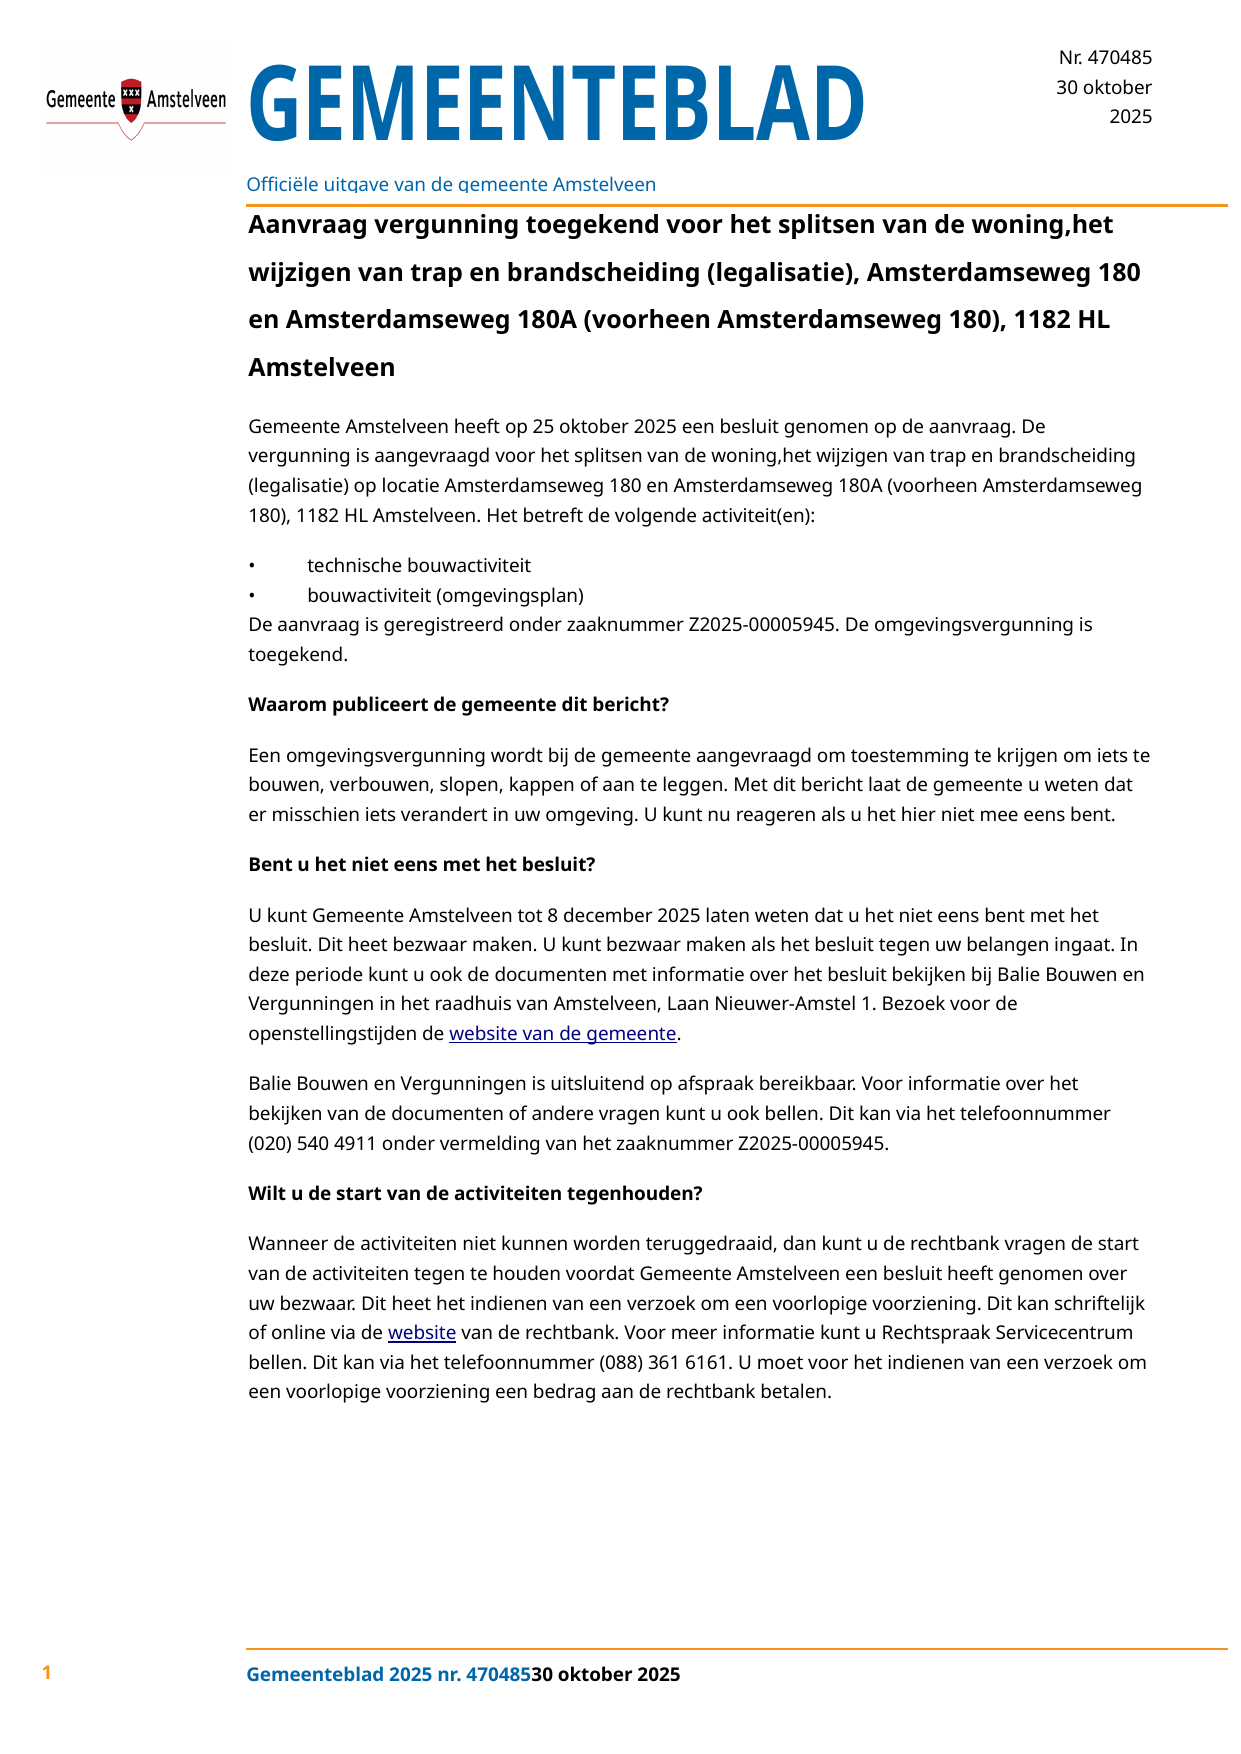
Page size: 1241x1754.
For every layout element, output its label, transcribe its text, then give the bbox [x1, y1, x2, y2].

text Wanneer de activiteiten niet kunnen worden teruggedraaid, dan kunt u de rechtbank vragen de start van de activiteiten tegen te houden voordat Gemeente Amstelveen een besluit heeft genomen over uw bezwaar. Dit heet het indienen van een verzoek om een voorlopige voorziening. Dit kan schriftelijk of online via de website van de rechtbank. Voor meer informatie kunt u Rechtspraak Servicecentrum bellen. Dit kan via het telefoonnummer (088) 361 6161. U moet voor het indienen van een verzoek om een voorlopige voorziening een bedrag aan de rechtbank betalen. [248, 1231, 1152, 1404]
list technische bouwactiviteit [248, 552, 1152, 578]
text U kunt Gemeente Amstelveen tot 8 december 2025 laten weten dat u het niet eens bent met het besluit. Dit heet bezwaar maken. U kunt bezwaar maken als het besluit tegen uw belangen ingaat. In deze periode kunt u ook de documenten met informatie over het besluit bekijken bij Balie Bouwen en Vergunningen in het raadhuis van Amstelveen, Laan Nieuwer-Amstel 1. Bezoek voor de openstellingstijden de website van de gemeente. [248, 902, 1152, 1046]
text Wilt u de start van de activiteiten tegenhouden? [248, 1180, 1152, 1206]
text Een omgevingsvergunning wordt bij de gemeente aangevraagd om toestemming te krijgen om iets te bouwen, verbouwen, slopen, kappen of aan te leggen. Met dit bericht laat de gemeente u weten dat er misschien iets verandert in uw omgeving. U kunt nu reageren als u het hier niet mee eens bent. [248, 742, 1152, 827]
text Bent u het niet eens met het besluit? [248, 851, 1152, 877]
text Balie Bouwen en Vergunningen is uitsluitend op afspraak bereikbaar. Voor informatie over het bekijken van de documenten of andere vragen kunt u ook bellen. Dit kan via het telefoonnummer (020) 540 4911 onder vermelding van het zaaknummer Z2025-00005945. [248, 1071, 1152, 1156]
picture [41, 47, 231, 172]
text Aanvraag vergunning toegekend voor het splitsen van de woning,het wijzigen van trap en brandscheiding (legalisatie), Amsterdamseweg 180 en Amsterdamseweg 180A (voorheen Amsterdamseweg 180), 1182 HL Amstelveen [248, 207, 1152, 384]
text Waarom publiceert de gemeente dit bericht? [248, 691, 1152, 717]
text Gemeente Amstelveen heeft op 25 oktober 2025 een besluit genomen op de aanvraag. De vergunning is aangevraagd voor het splitsen van de woning,het wijzigen van trap en brandscheiding (legalisatie) op locatie Amsterdamseweg 180 en Amsterdamseweg 180A (voorheen Amsterdamseweg 180), 1182 HL Amstelveen. Het betreft de volgende activiteit(en): [248, 413, 1152, 528]
list bouwactiviteit (omgevingsplan) [248, 582, 1152, 608]
text De aanvraag is geregistreerd onder zaaknummer Z2025-00005945. De omgevingsvergunning is toegekend. [248, 611, 1152, 667]
